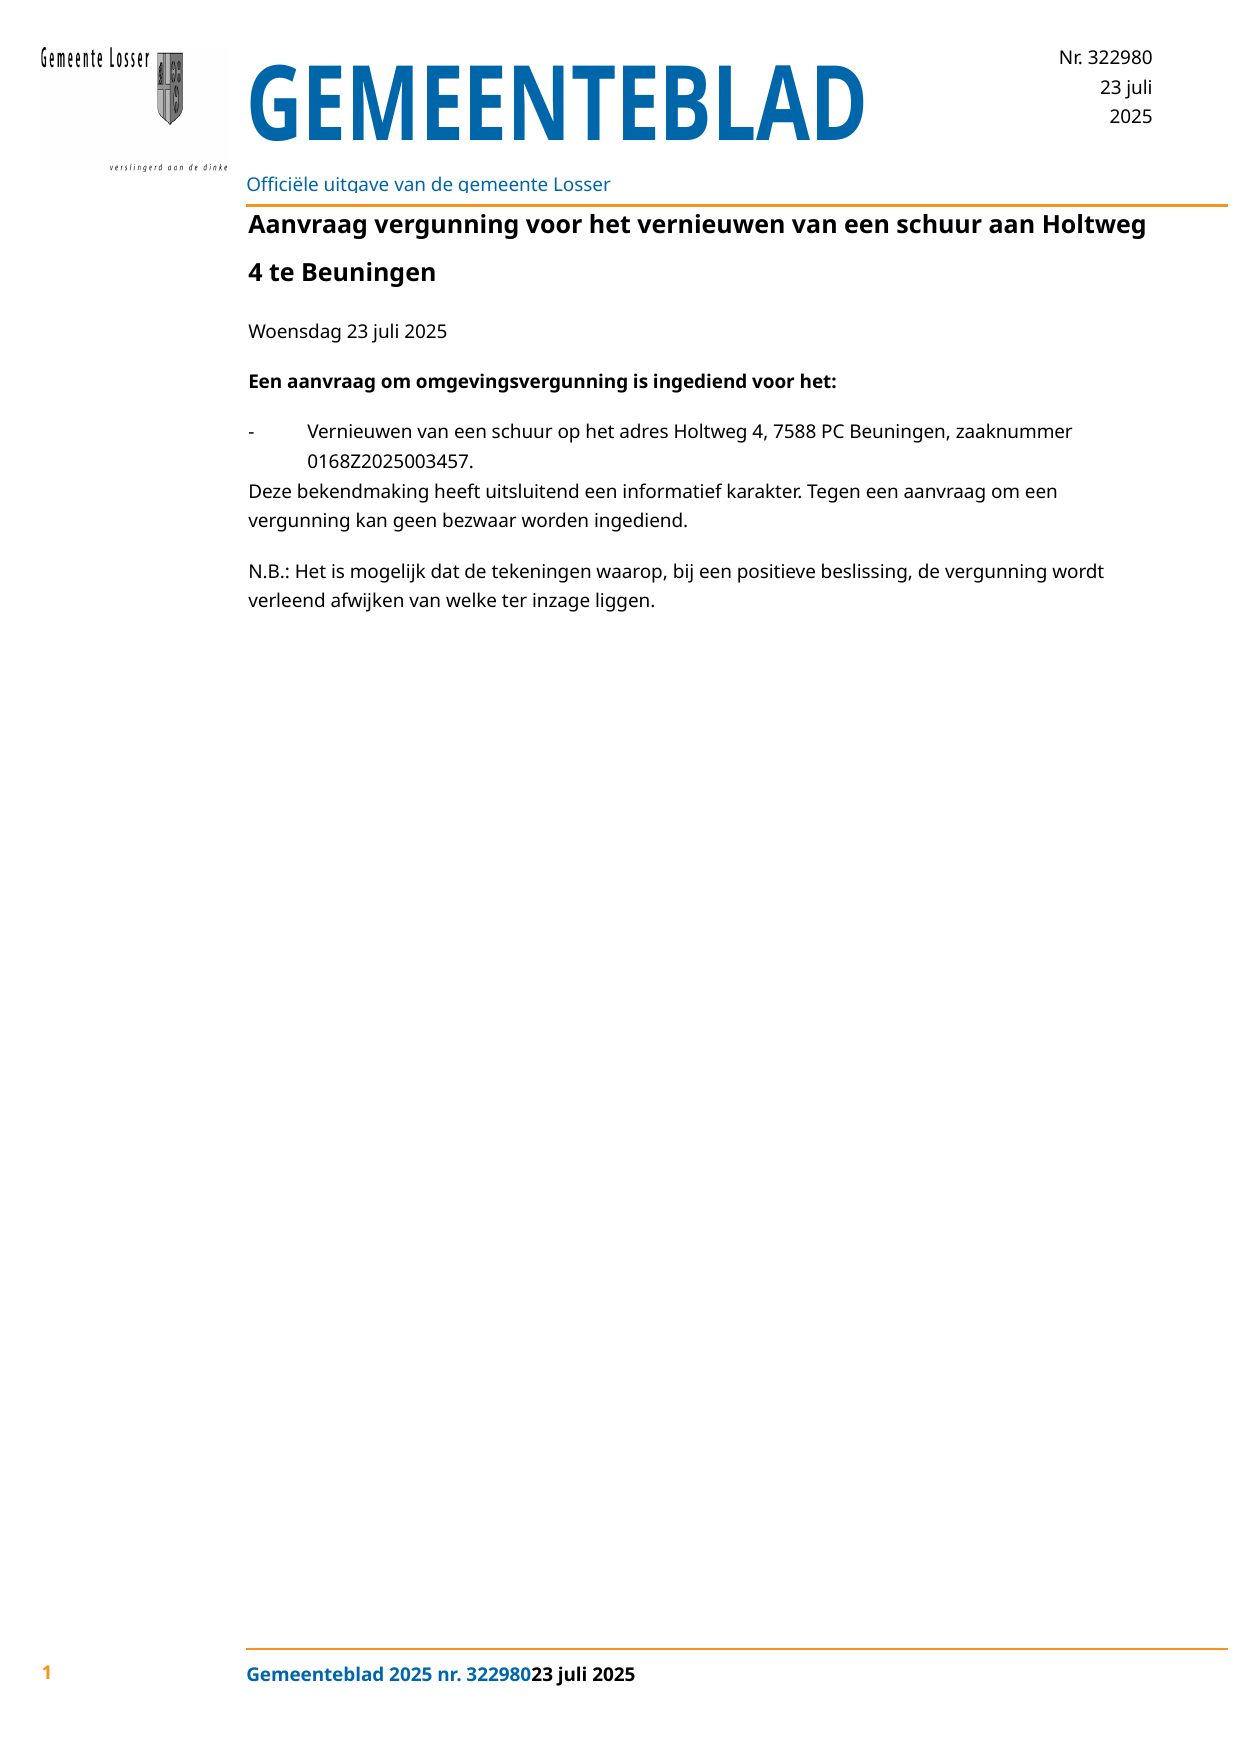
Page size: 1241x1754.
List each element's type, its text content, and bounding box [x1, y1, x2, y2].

text Deze bekendmaking heeft uitsluitend een informatief karakter. Tegen een aanvraag om een vergunning kan geen bezwaar worden ingediend. [248, 478, 1152, 533]
text Een aanvraag om omgevingsvergunning is ingediend voor het: [248, 368, 1152, 394]
text Woensdag 23 juli 2025 [248, 318, 1152, 344]
text Aanvraag vergunning voor het vernieuwen van een schuur aan Holtweg 4 te Beuningen [248, 207, 1152, 288]
picture [41, 47, 231, 172]
text N.B.: Het is mogelijk dat de tekeningen waarop, bij een positieve beslissing, de vergunning wordt verleend afwijken van welke ter inzage liggen. [248, 558, 1152, 613]
list Vernieuwen van een schuur op het adres Holtweg 4, 7588 PC Beuningen, zaaknummer 0168Z2025003457. [248, 419, 1152, 474]
